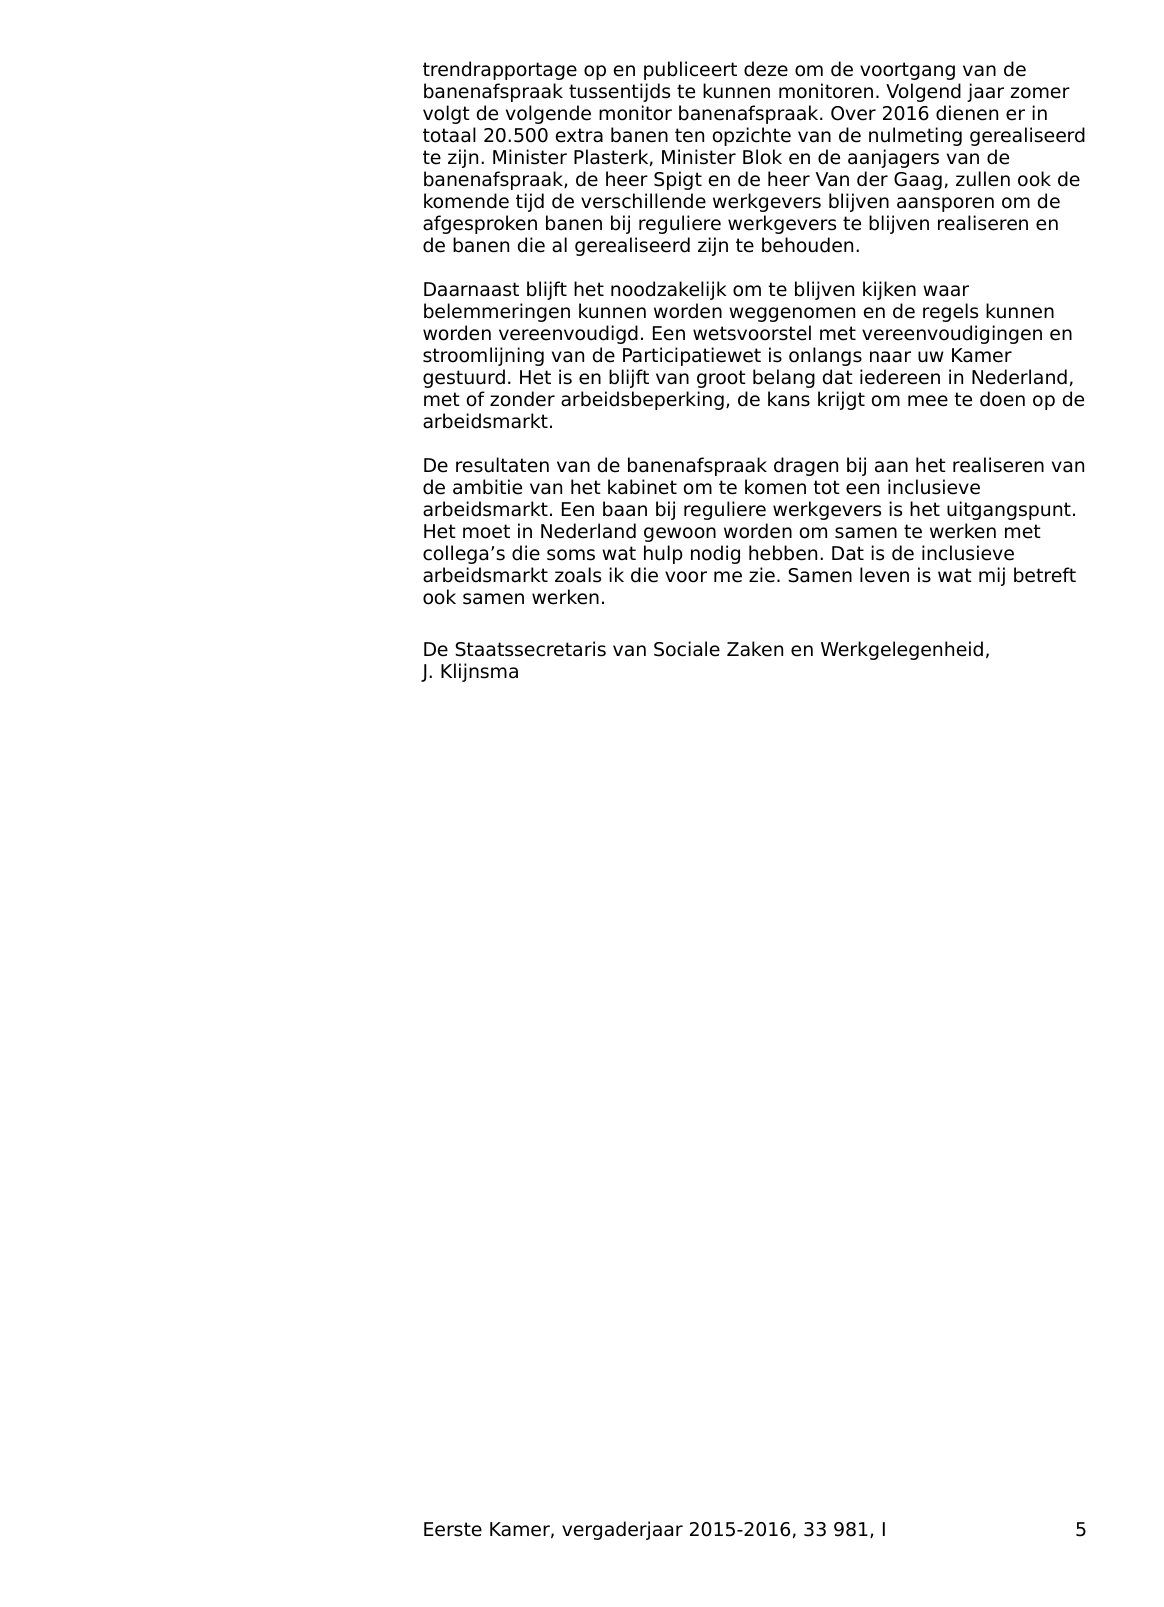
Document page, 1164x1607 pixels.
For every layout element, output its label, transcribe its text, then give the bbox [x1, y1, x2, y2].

text De Staatssecretaris van Sociale Zaken en Werkgelegenheid, J. Klijnsma [422, 639, 1087, 683]
text Daarnaast blijft het noodzakelijk om te blijven kijken waar belemmeringen kunnen worden weggenomen en de regels kunnen worden vereenvoudigd. Een wetsvoorstel met vereenvoudigingen en stroomlijning van de Participatiewet is onlangs naar uw Kamer gestuurd. Het is en blijft van groot belang dat iedereen in Nederland, met of zonder arbeidsbeperking, de kans krijgt om mee te doen op de arbeidsmarkt. [422, 279, 1087, 433]
text trendrapportage op en publiceert deze om de voortgang van de banenafspraak tussentijds te kunnen monitoren. Volgend jaar zomer volgt de volgende monitor banenafspraak. Over 2016 dienen er in totaal 20.500 extra banen ten opzichte van de nulmeting gerealiseerd te zijn. Minister Plasterk, Minister Blok en de aanjagers van de banenafspraak, de heer Spigt en de heer Van der Gaag, zullen ook de komende tijd de verschillende werkgevers blijven aansporen om de afgesproken banen bij reguliere werkgevers te blijven realiseren en de banen die al gerealiseerd zijn te behouden. [422, 59, 1087, 257]
text De resultaten van de banenafspraak dragen bij aan het realiseren van de ambitie van het kabinet om te komen tot een inclusieve arbeidsmarkt. Een baan bij reguliere werkgevers is het uitgangspunt. Het moet in Nederland gewoon worden om samen te werken met collega’s die soms wat hulp nodig hebben. Dat is de inclusieve arbeidsmarkt zoals ik die voor me zie. Samen leven is wat mij betreft ook samen werken. [422, 455, 1087, 609]
